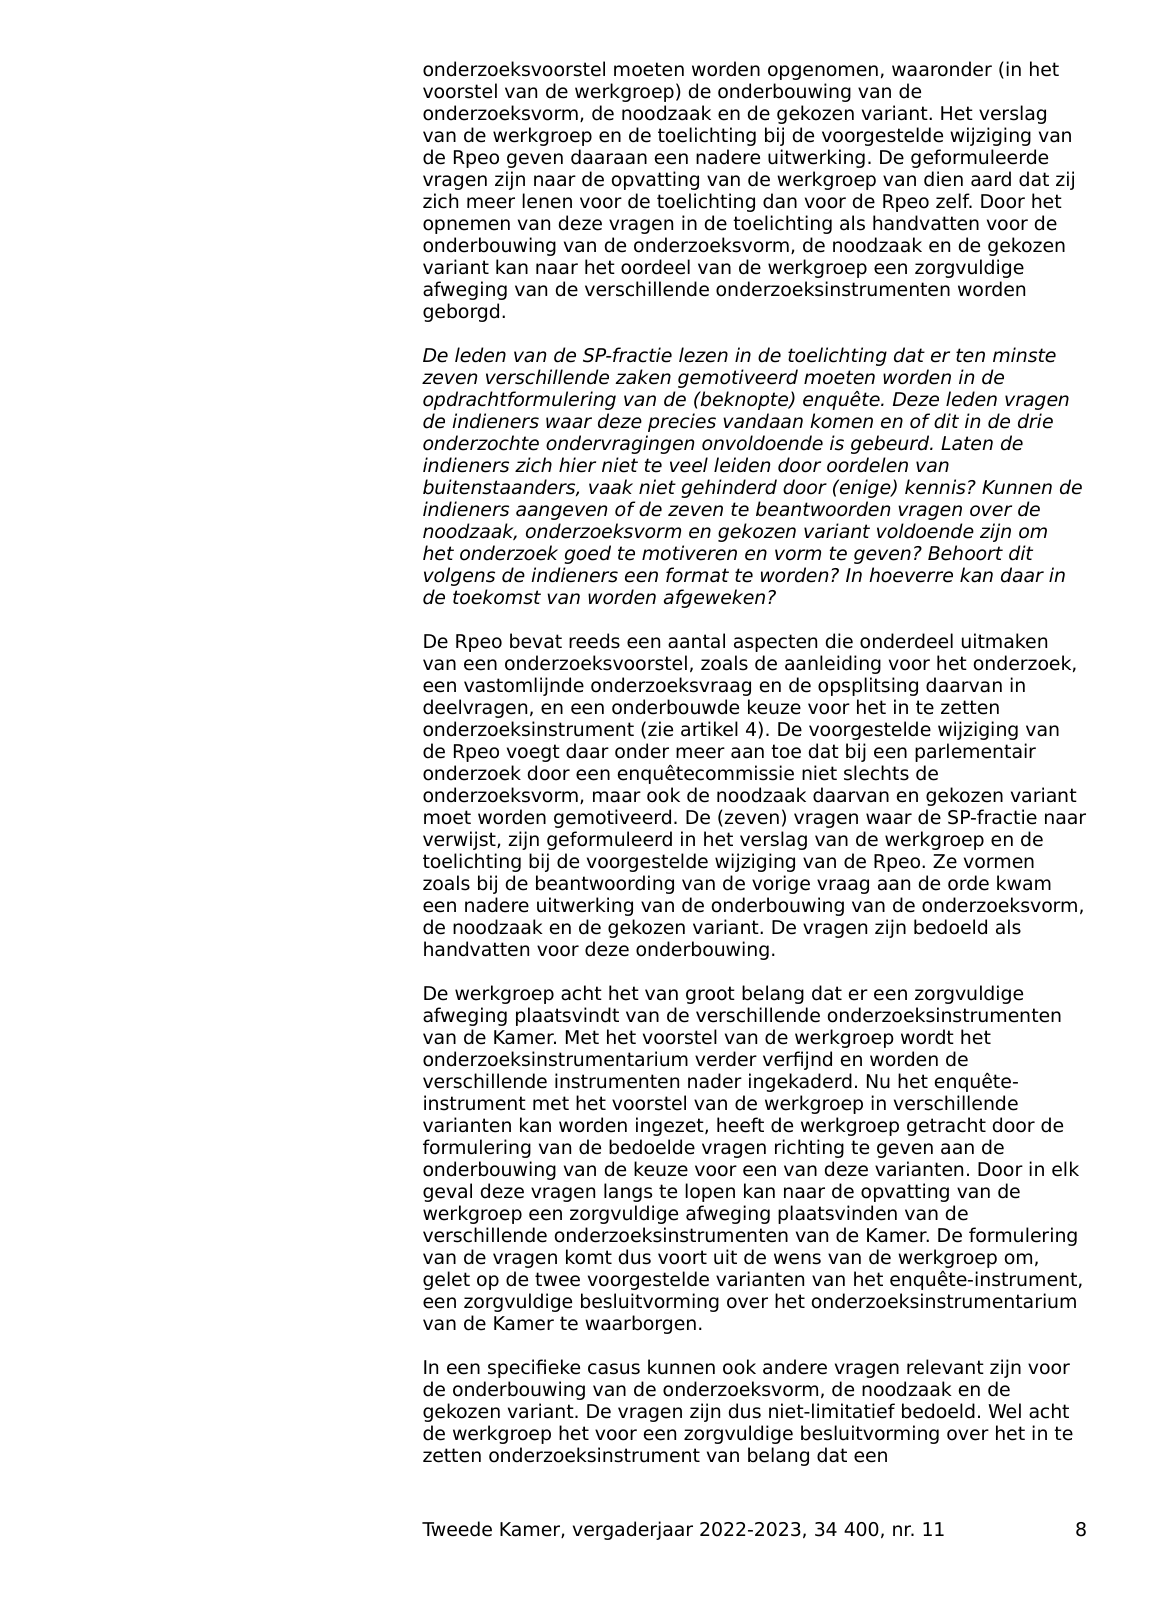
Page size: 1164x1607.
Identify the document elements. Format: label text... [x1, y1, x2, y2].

text In een specifieke casus kunnen ook andere vragen relevant zijn voor de onderbouwing van de onderzoeksvorm, de noodzaak en de gekozen variant. De vragen zijn dus niet-limitatief bedoeld. Wel acht de werkgroep het voor een zorgvuldige besluitvorming over het in te zetten onderzoeksinstrument van belang dat een [422, 1357, 1087, 1467]
text De Rpeo bevat reeds een aantal aspecten die onderdeel uitmaken van een onderzoeksvoorstel, zoals de aanleiding voor het onderzoek, een vastomlijnde onderzoeksvraag en de opsplitsing daarvan in deelvragen, en een onderbouwde keuze voor het in te zetten onderzoeksinstrument (zie artikel 4). De voorgestelde wijziging van de Rpeo voegt daar onder meer aan toe dat bij een parlementair onderzoek door een enquêtecommissie niet slechts de onderzoeksvorm, maar ook de noodzaak daarvan en gekozen variant moet worden gemotiveerd. De (zeven) vragen waar de SP-fractie naar verwijst, zijn geformuleerd in het verslag van de werkgroep en de toelichting bij de voorgestelde wijziging van de Rpeo. Ze vormen zoals bij de beantwoording van de vorige vraag aan de orde kwam een nadere uitwerking van de onderbouwing van de onderzoeksvorm, de noodzaak en de gekozen variant. De vragen zijn bedoeld als handvatten voor deze onderbouwing. [422, 631, 1087, 961]
text De leden van de SP-fractie lezen in de toelichting dat er ten minste zeven verschillende zaken gemotiveerd moeten worden in de opdrachtformulering van de (beknopte) enquête. Deze leden vragen de indieners waar deze precies vandaan komen en of dit in de drie onderzochte ondervragingen onvoldoende is gebeurd. Laten de indieners zich hier niet te veel leiden door oordelen van buitenstaanders, vaak niet gehinderd door (enige) kennis? Kunnen de indieners aangeven of de zeven te beantwoorden vragen over de noodzaak, onderzoeksvorm en gekozen variant voldoende zijn om het onderzoek goed te motiveren en vorm te geven? Behoort dit volgens de indieners een format te worden? In hoeverre kan daar in de toekomst van worden afgeweken? [422, 345, 1087, 609]
text De werkgroep acht het van groot belang dat er een zorgvuldige afweging plaatsvindt van de verschillende onderzoeksinstrumenten van de Kamer. Met het voorstel van de werkgroep wordt het onderzoeksinstrumentarium verder verfijnd en worden de verschillende instrumenten nader ingekaderd. Nu het enquête-instrument met het voorstel van de werkgroep in verschillende varianten kan worden ingezet, heeft de werkgroep getracht door de formulering van de bedoelde vragen richting te geven aan de onderbouwing van de keuze voor een van deze varianten. Door in elk geval deze vragen langs te lopen kan naar de opvatting van de werkgroep een zorgvuldige afweging plaatsvinden van de verschillende onderzoeksinstrumenten van de Kamer. De formulering van de vragen komt dus voort uit de wens van de werkgroep om, gelet op de twee voorgestelde varianten van het enquête-instrument, een zorgvuldige besluitvorming over het onderzoeksinstrumentarium van de Kamer te waarborgen. [422, 983, 1087, 1334]
text onderzoeksvoorstel moeten worden opgenomen, waaronder (in het voorstel van de werkgroep) de onderbouwing van de onderzoeksvorm, de noodzaak en de gekozen variant. Het verslag van de werkgroep en de toelichting bij de voorgestelde wijziging van de Rpeo geven daaraan een nadere uitwerking. De geformuleerde vragen zijn naar de opvatting van de werkgroep van dien aard dat zij zich meer lenen voor de toelichting dan voor de Rpeo zelf. Door het opnemen van deze vragen in de toelichting als handvatten voor de onderbouwing van de onderzoeksvorm, de noodzaak en de gekozen variant kan naar het oordeel van de werkgroep een zorgvuldige afweging van de verschillende onderzoeksinstrumenten worden geborgd. [422, 59, 1087, 323]
